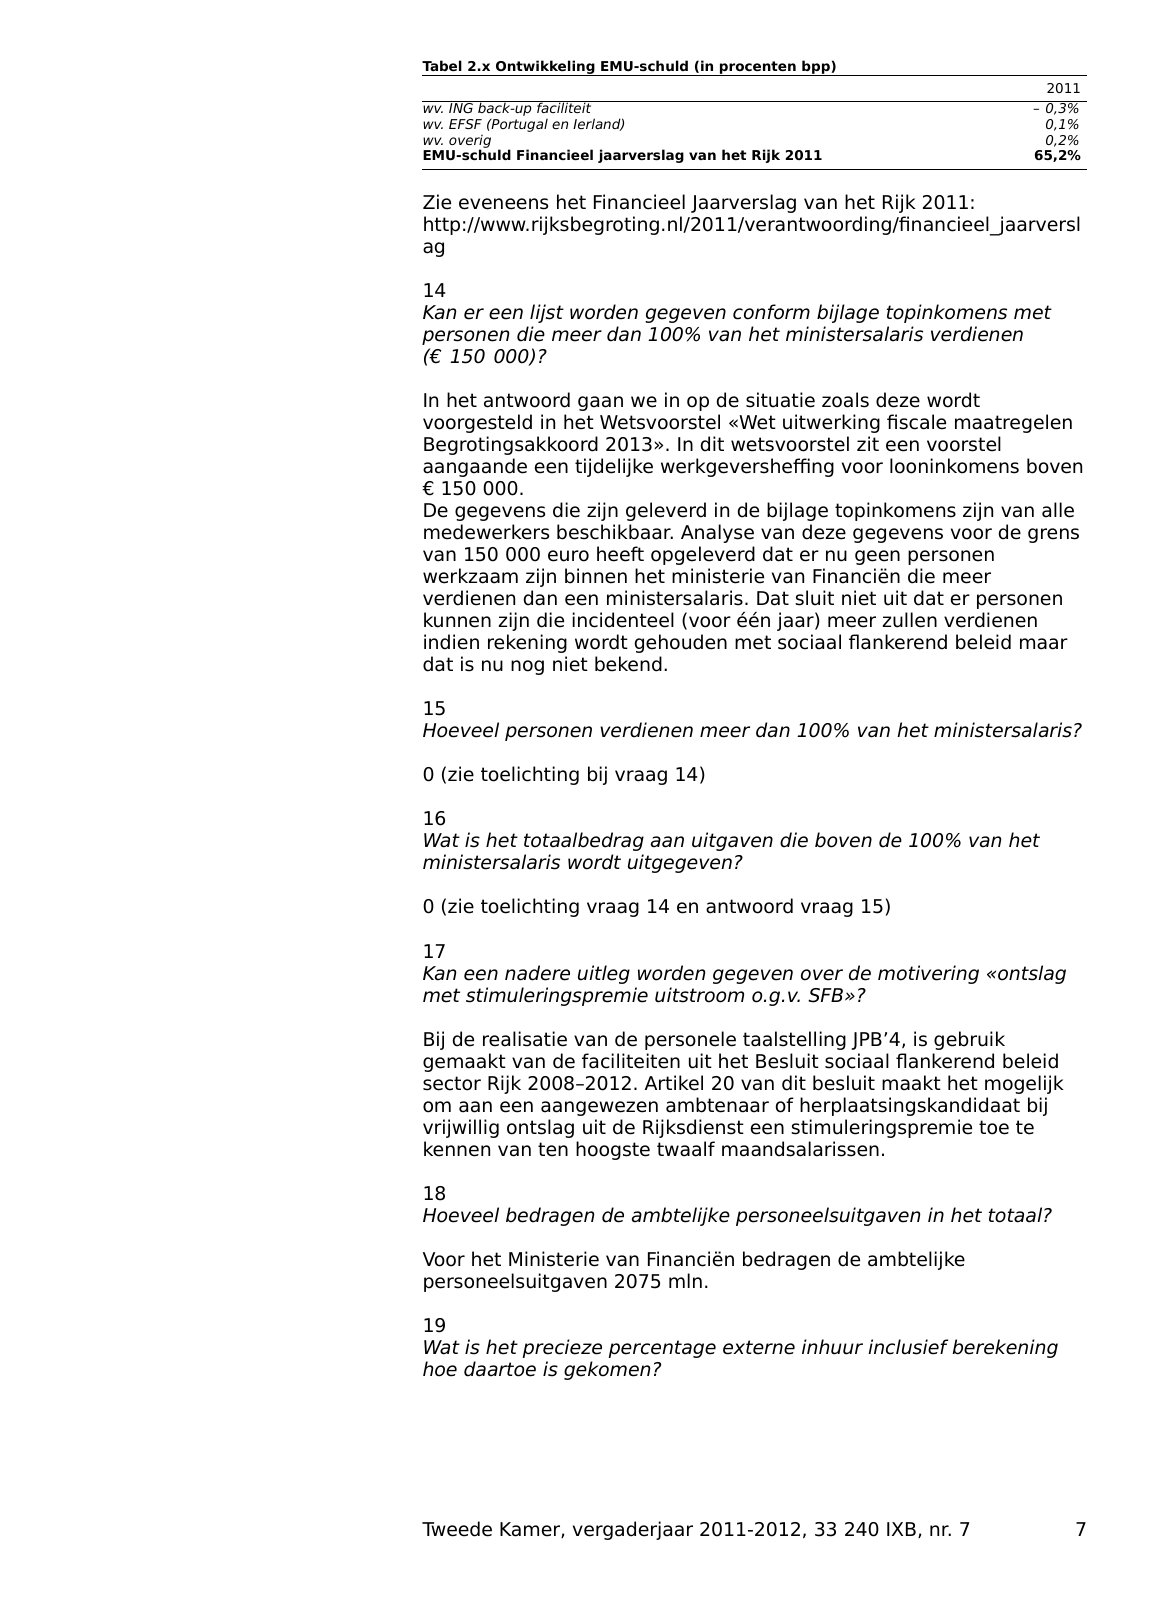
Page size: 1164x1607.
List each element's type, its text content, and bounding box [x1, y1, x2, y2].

table_cell 0,1% [983, 117, 1087, 132]
text 18 [422, 1183, 1087, 1205]
table_cell 65,2% [983, 148, 1087, 168]
table_cell wv. overig [422, 133, 983, 148]
table_cell wv. EFSF (Portugal en Ierland) [422, 117, 983, 132]
text Hoeveel personen verdienen meer dan 100% van het ministersalaris? [422, 720, 1087, 742]
text Kan een nadere uitleg worden gegeven over de motivering «ontslag met stimuleringspremie uitstroom o.g.v. SFB»? [422, 962, 1087, 1006]
text Wat is het precieze percentage externe inhuur inclusief berekening hoe daartoe is gekomen? [422, 1337, 1087, 1381]
text De gegevens die zijn geleverd in de bijlage topinkomens zijn van alle medewerkers beschikbaar. Analyse van deze gegevens voor de grens van 150 000 euro heeft opgeleverd dat er nu geen personen werkzaam zijn binnen het ministerie van Financiën die meer verdienen dan een ministersalaris. Dat sluit niet uit dat er personen kunnen zijn die incidenteel (voor één jaar) meer zullen verdienen indien rekening wordt gehouden met sociaal flankerend beleid maar dat is nu nog niet bekend. [422, 500, 1087, 676]
table_cell – 0,3% [983, 102, 1087, 117]
text 17 [422, 941, 1087, 962]
text 16 [422, 808, 1087, 830]
table_cell 0,2% [983, 133, 1087, 148]
text 0 (zie toelichting bij vraag 14) [422, 764, 1087, 786]
text Kan er een lijst worden gegeven conform bijlage topinkomens met personen die meer dan 100% van het ministersalaris verdienen (€ 150 000)? [422, 302, 1087, 368]
text Zie eveneens het Financieel Jaarverslag van het Rijk 2011: http://www.rijksbegroting.nl/2011/verantwoording/financieel_jaarverslag [422, 192, 1087, 258]
table_cell EMU-schuld Financieel jaarverslag van het Rijk 2011 [422, 148, 983, 168]
text Bij de realisatie van de personele taalstelling JPB’4, is gebruik gemaakt van de faciliteiten uit het Besluit sociaal flankerend beleid sector Rijk 2008–2012. Artikel 20 van dit besluit maakt het mogelijk om aan een aangewezen ambtenaar of herplaatsingskandidaat bij vrijwillig ontslag uit de Rijksdienst een stimuleringspremie toe te kennen van ten hoogste twaalf maandsalarissen. [422, 1029, 1087, 1161]
table_cell 2011 [983, 76, 1087, 101]
text In het antwoord gaan we in op de situatie zoals deze wordt voorgesteld in het Wetsvoorstel «Wet uitwerking fiscale maatregelen Begrotingsakkoord 2013». In dit wetsvoorstel zit een voorstel aangaande een tijdelijke werkgeversheffing voor looninkomens boven € 150 000. [422, 390, 1087, 500]
text Wat is het totaalbedrag aan uitgaven die boven de 100% van het ministersalaris wordt uitgegeven? [422, 830, 1087, 874]
table_cell wv. ING back-up faciliteit [422, 102, 983, 117]
table_header Tabel 2.x Ontwikkeling EMU-schuld (in procenten bpp) [422, 59, 1087, 75]
table_cell [422, 76, 983, 101]
text 19 [422, 1315, 1087, 1337]
text 15 [422, 698, 1087, 720]
text 0 (zie toelichting vraag 14 en antwoord vraag 15) [422, 896, 1087, 918]
text Voor het Ministerie van Financiën bedragen de ambtelijke personeelsuitgaven 2075 mln. [422, 1249, 1087, 1293]
text 14 [422, 280, 1087, 302]
text Hoeveel bedragen de ambtelijke personeelsuitgaven in het totaal? [422, 1205, 1087, 1227]
